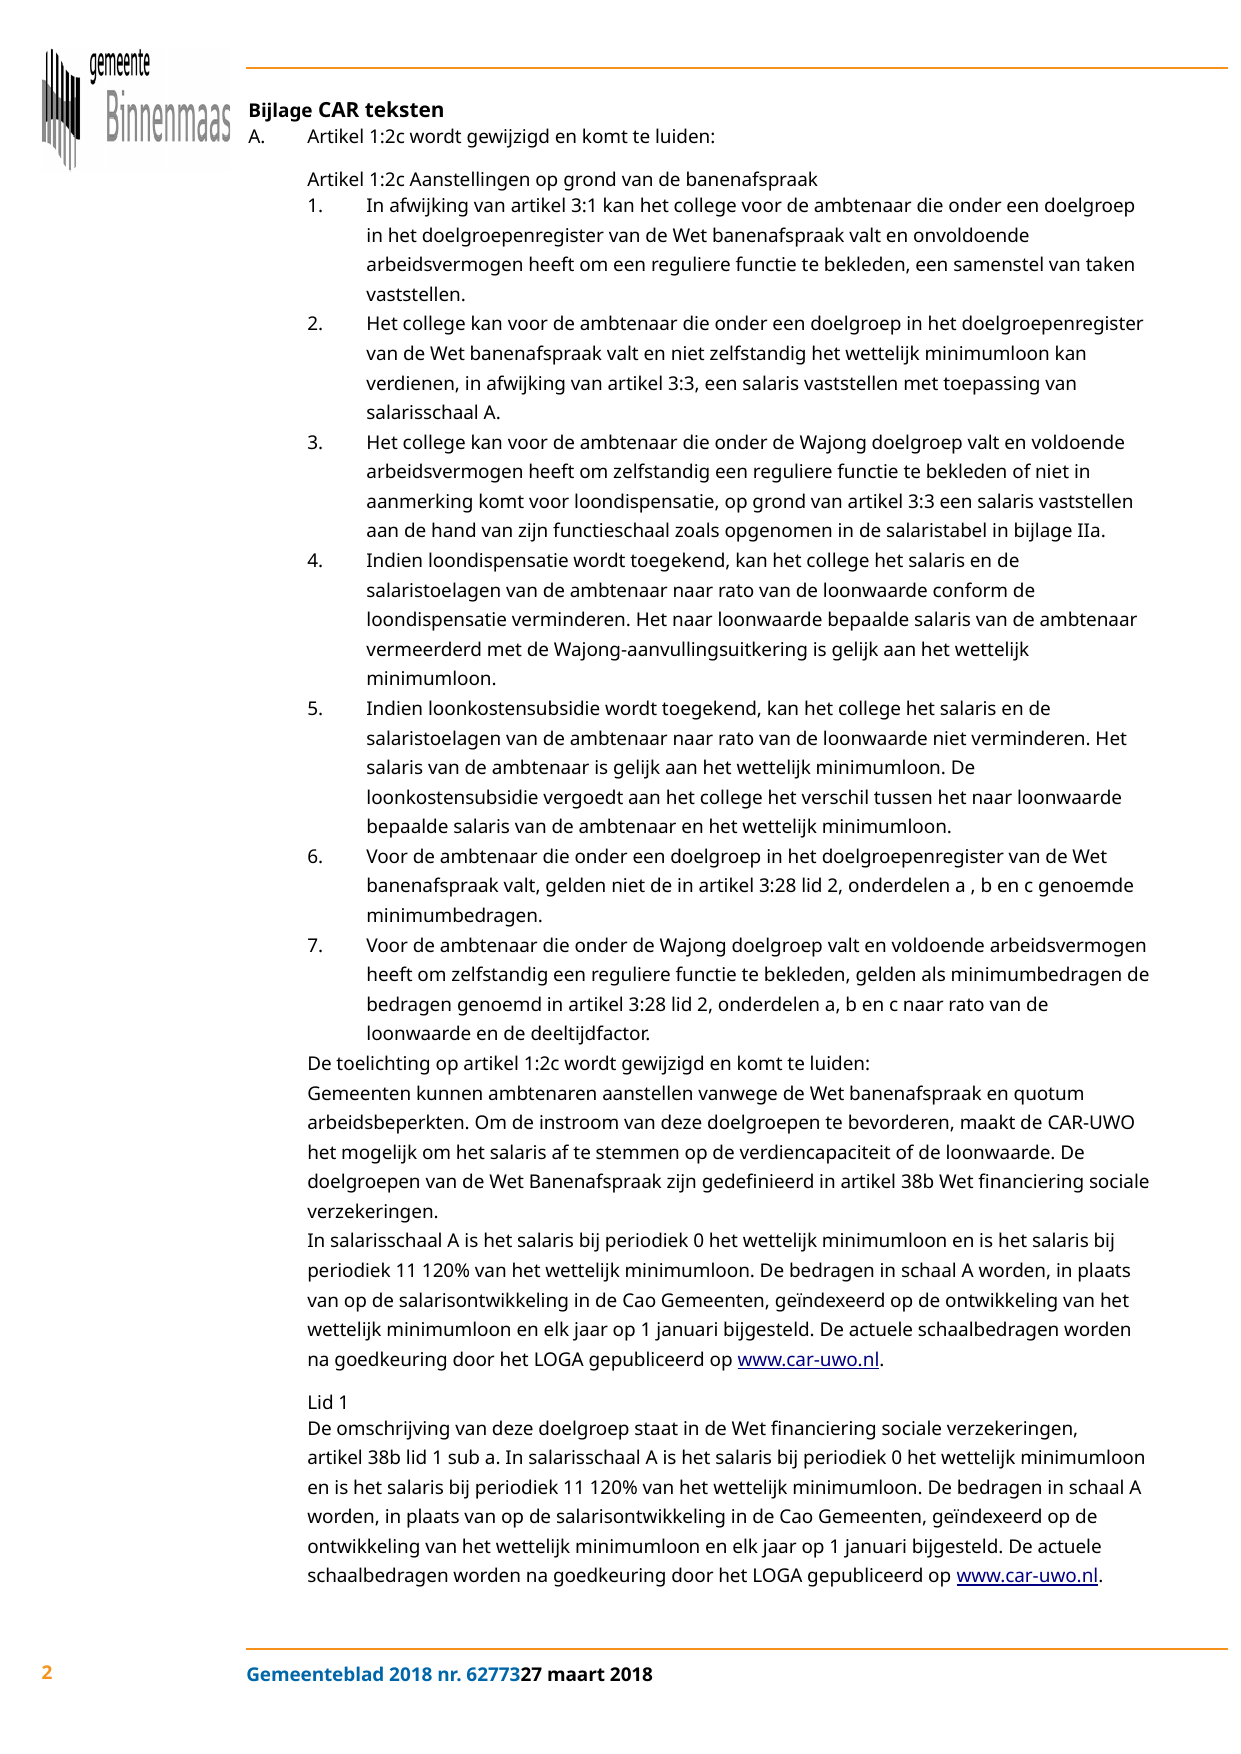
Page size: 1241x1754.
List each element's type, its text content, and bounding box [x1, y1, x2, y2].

list Voor de ambtenaar die onder een doelgroep in het doelgroepenregister van de Wet banenafspraak valt, gelden niet de in artikel 3:28 lid 2, onderdelen a , b en c genoemde minimumbedragen. [307, 843, 1152, 928]
list Indien loonkostensubsidie wordt toegekend, kan het college het salaris en de salaristoelagen van de ambtenaar naar rato van de loonwaarde niet verminderen. Het salaris van de ambtenaar is gelijk aan het wettelijk minimumloon. De loonkostensubsidie vergoedt aan het college het verschil tussen het naar loonwaarde bepaalde salaris van de ambtenaar en het wettelijk minimumloon. [307, 695, 1152, 839]
picture [41, 47, 231, 172]
text Bijlage CAR teksten [248, 95, 1152, 123]
list De omschrijving van deze doelgroep staat in de Wet financiering sociale verzekeringen, artikel 38b lid 1 sub a. In salarisschaal A is het salaris bij periodiek 0 het wettelijk minimumloon en is het salaris bij periodiek 11 120% van het wettelijk minimumloon. De bedragen in schaal A worden, in plaats van op de salarisontwikkeling in de Cao Gemeenten, geïndexeerd op de ontwikkeling van het wettelijk minimumloon en elk jaar op 1 januari bijgesteld. De actuele schaalbedragen worden na goedkeuring door het LOGA gepubliceerd op www.car-uwo.nl. [248, 1415, 1152, 1588]
list In salarisschaal A is het salaris bij periodiek 0 het wettelijk minimumloon en is het salaris bij periodiek 11 120% van het wettelijk minimumloon. De bedragen in schaal A worden, in plaats van op de salarisontwikkeling in de Cao Gemeenten, geïndexeerd op de ontwikkeling van het wettelijk minimumloon en elk jaar op 1 januari bijgesteld. De actuele schaalbedragen worden na goedkeuring door het LOGA gepubliceerd op www.car-uwo.nl. [248, 1228, 1152, 1372]
list Het college kan voor de ambtenaar die onder de Wajong doelgroep valt en voldoende arbeidsvermogen heeft om zelfstandig een reguliere functie te bekleden of niet in aanmerking komt voor loondispensatie, op grond van artikel 3:3 een salaris vaststellen aan de hand van zijn functieschaal zoals opgenomen in de salaristabel in bijlage IIa. [307, 429, 1152, 543]
list De toelichting op artikel 1:2c wordt gewijzigd en komt te luiden: [248, 1050, 1152, 1076]
list Indien loondispensatie wordt toegekend, kan het college het salaris en de salaristoelagen van de ambtenaar naar rato van de loonwaarde conform de loondispensatie verminderen. Het naar loonwaarde bepaalde salaris van de ambtenaar vermeerderd met de Wajong-aanvullingsuitkering is gelijk aan het wettelijk minimumloon. [307, 547, 1152, 691]
list Lid 1 [248, 1389, 1152, 1415]
list Artikel 1:2c wordt gewijzigd en komt te luiden: [248, 123, 1152, 149]
list Voor de ambtenaar die onder de Wajong doelgroep valt en voldoende arbeidsvermogen heeft om zelfstandig een reguliere functie te bekleden, gelden als minimumbedragen de bedragen genoemd in artikel 3:28 lid 2, onderdelen a, b en c naar rato van de loonwaarde en de deeltijdfactor. [307, 932, 1152, 1046]
list Gemeenten kunnen ambtenaren aanstellen vanwege de Wet banenafspraak en quotum arbeidsbeperkten. Om de instroom van deze doelgroepen te bevorderen, maakt de CAR-UWO het mogelijk om het salaris af te stemmen op de verdiencapaciteit of de loonwaarde. De doelgroepen van de Wet Banenafspraak zijn gedefinieerd in artikel 38b Wet financiering sociale verzekeringen. [248, 1080, 1152, 1224]
list In afwijking van artikel 3:1 kan het college voor de ambtenaar die onder een doelgroep in het doelgroepenregister van de Wet banenafspraak valt en onvoldoende arbeidsvermogen heeft om een reguliere functie te bekleden, een samenstel van taken vaststellen. [307, 192, 1152, 307]
list Artikel 1:2c Aanstellingen op grond van de banenafspraak [248, 166, 1152, 192]
list Het college kan voor de ambtenaar die onder een doelgroep in het doelgroepenregister van de Wet banenafspraak valt en niet zelfstandig het wettelijk minimumloon kan verdienen, in afwijking van artikel 3:3, een salaris vaststellen met toepassing van salarisschaal A. [307, 311, 1152, 425]
